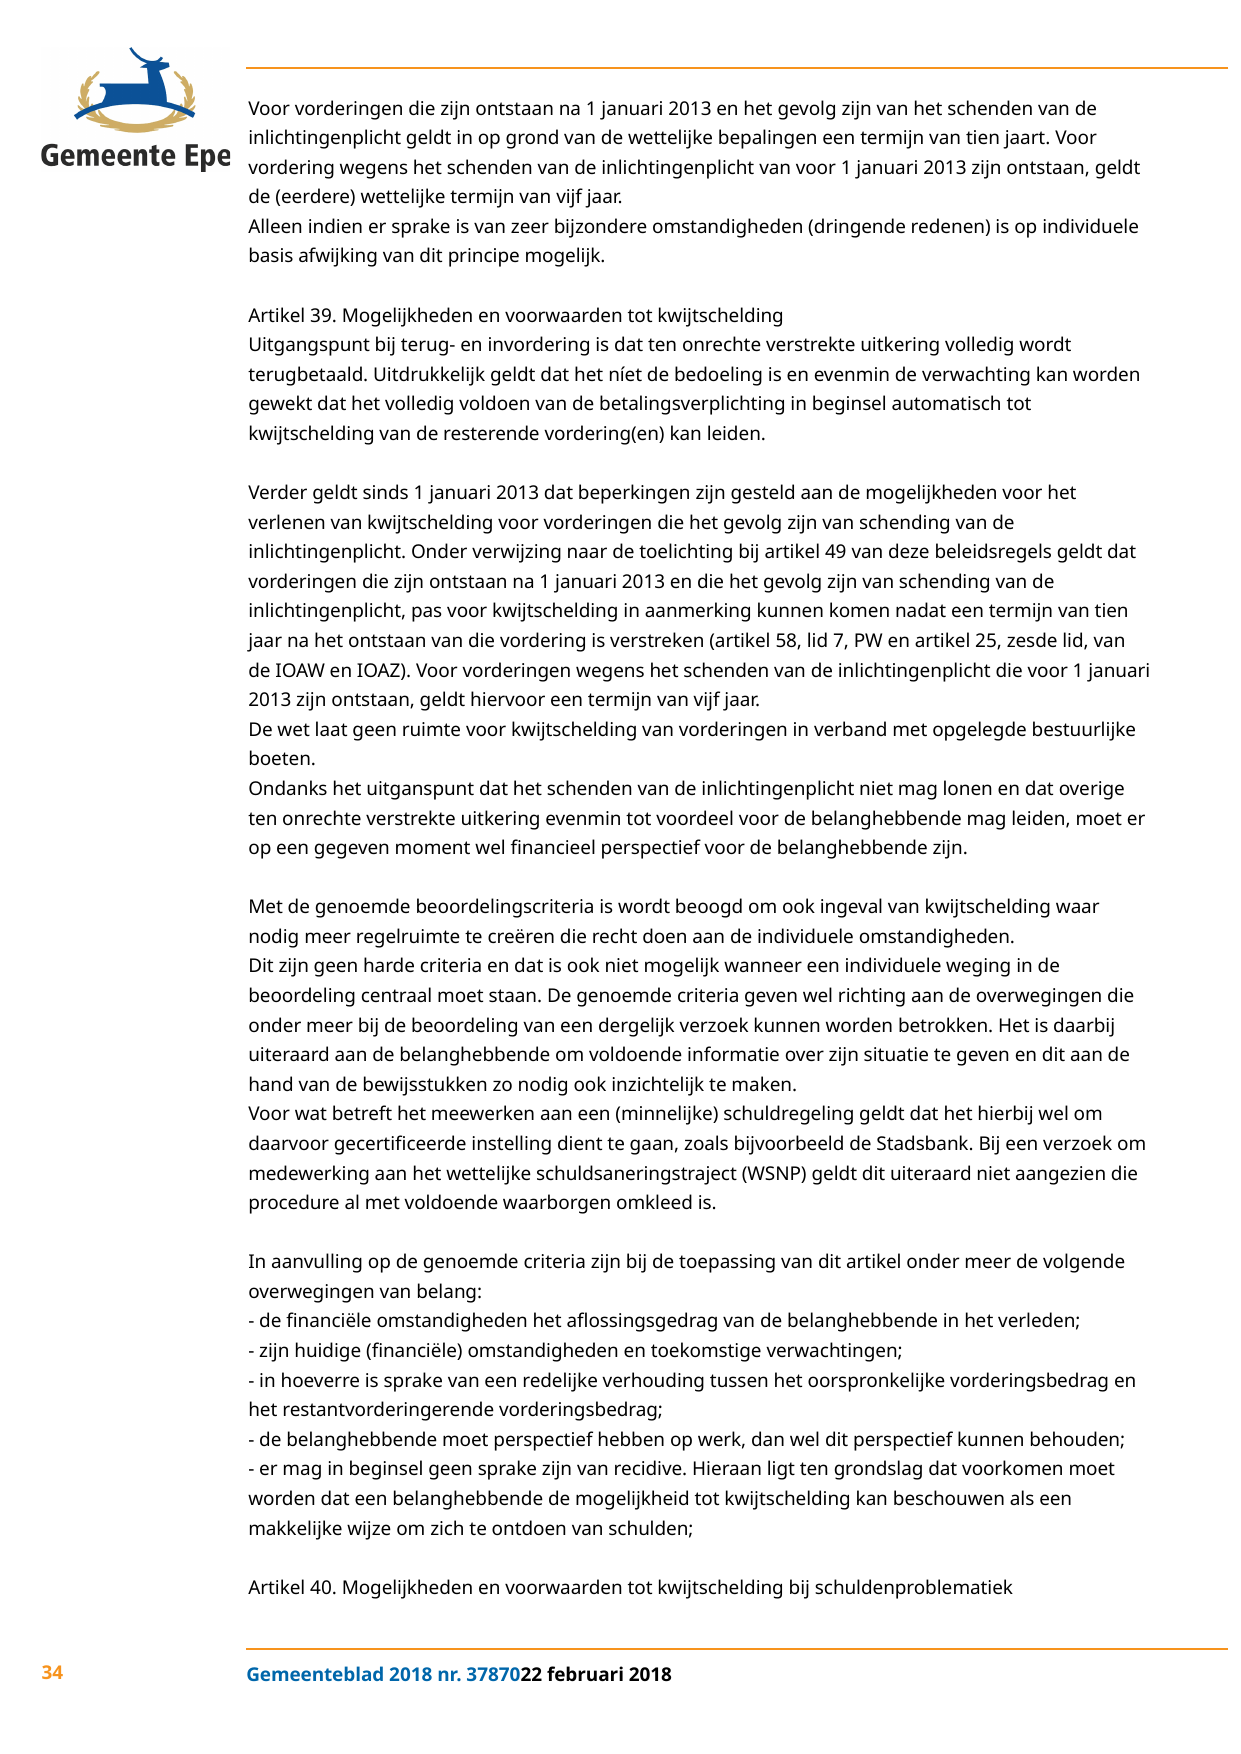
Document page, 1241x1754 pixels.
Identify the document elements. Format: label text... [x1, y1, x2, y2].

text - de belanghebbende moet perspectief hebben op werk, dan wel dit perspectief kunnen behouden; [248, 1426, 1152, 1452]
text - de financiële omstandigheden het aflossingsgedrag van de belanghebbende in het verleden; [248, 1308, 1152, 1333]
text Met de genoemde beoordelingscriteria is wordt beoogd om ook ingeval van kwijtschelding waar nodig meer regelruimte te creëren die recht doen aan de individuele omstandigheden. [248, 893, 1152, 949]
text Artikel 40. Mogelijkheden en voorwaarden tot kwijtschelding bij schuldenproblematiek [248, 1574, 1152, 1600]
text Voor wat betreft het meewerken aan een (minnelijke) schuldregeling geldt dat het hierbij wel om daarvoor gecertificeerde instelling dient te gaan, zoals bijvoorbeeld de Stadsbank. Bij een verzoek om medewerking aan het wettelijke schuldsaneringstraject (WSNP) geldt dit uiteraard niet aangezien die procedure al met voldoende waarborgen omkleed is. [248, 1101, 1152, 1215]
text Alleen indien er sprake is van zeer bijzondere omstandigheden (dringende redenen) is op individuele basis afwijking van dit principe mogelijk. [248, 213, 1152, 268]
picture [41, 47, 231, 172]
text Artikel 39. Mogelijkheden en voorwaarden tot kwijtschelding [248, 302, 1152, 328]
text - zijn huidige (financiële) omstandigheden en toekomstige verwachtingen; [248, 1337, 1152, 1363]
text Ondanks het uitganspunt dat het schenden van de inlichtingenplicht niet mag lonen en dat overige ten onrechte verstrekte uitkering evenmin tot voordeel voor de belanghebbende mag leiden, moet er op een gegeven moment wel financieel perspectief voor de belanghebbende zijn. [248, 775, 1152, 860]
text In aanvulling op de genoemde criteria zijn bij de toepassing van dit artikel onder meer de volgende overwegingen van belang: [248, 1248, 1152, 1304]
text Verder geldt sinds 1 januari 2013 dat beperkingen zijn gesteld aan de mogelijkheden voor het verlenen van kwijtschelding voor vorderingen die het gevolg zijn van schending van de inlichtingenplicht. Onder verwijzing naar de toelichting bij artikel 49 van deze beleidsregels geldt dat vorderingen die zijn ontstaan na 1 januari 2013 en die het gevolg zijn van schending van de inlichtingenplicht, pas voor kwijtschelding in aanmerking kunnen komen nadat een termijn van tien jaar na het ontstaan van die vordering is verstreken (artikel 58, lid 7, PW en artikel 25, zesde lid, van de IOAW en IOAZ). Voor vorderingen wegens het schenden van de inlichtingenplicht die voor 1 januari 2013 zijn ontstaan, geldt hiervoor een termijn van vijf jaar. [248, 479, 1152, 712]
text Voor vorderingen die zijn ontstaan na 1 januari 2013 en het gevolg zijn van het schenden van de inlichtingenplicht geldt in op grond van de wettelijke bepalingen een termijn van tien jaart. Voor vordering wegens het schenden van de inlichtingenplicht van voor 1 januari 2013 zijn ontstaan, geldt de (eerdere) wettelijke termijn van vijf jaar. [248, 95, 1152, 209]
text - er mag in beginsel geen sprake zijn van recidive. Hieraan ligt ten grondslag dat voorkomen moet worden dat een belanghebbende de mogelijkheid tot kwijtschelding kan beschouwen als een makkelijke wijze om zich te ontdoen van schulden; [248, 1456, 1152, 1541]
text Dit zijn geen harde criteria en dat is ook niet mogelijk wanneer een individuele weging in de beoordeling centraal moet staan. De genoemde criteria geven wel richting aan de overwegingen die onder meer bij de beoordeling van een dergelijk verzoek kunnen worden betrokken. Het is daarbij uiteraard aan de belanghebbende om voldoende informatie over zijn situatie te geven en dit aan de hand van de bewijsstukken zo nodig ook inzichtelijk te maken. [248, 953, 1152, 1097]
text - in hoeverre is sprake van een redelijke verhouding tussen het oorspronkelijke vorderingsbedrag en het restantvorderingerende vorderingsbedrag; [248, 1367, 1152, 1422]
text De wet laat geen ruimte voor kwijtschelding van vorderingen in verband met opgelegde bestuurlijke boeten. [248, 716, 1152, 771]
text Uitgangspunt bij terug- en invordering is dat ten onrechte verstrekte uitkering volledig wordt terugbetaald. Uitdrukkelijk geldt dat het níet de bedoeling is en evenmin de verwachting kan worden gewekt dat het volledig voldoen van de betalingsverplichting in beginsel automatisch tot kwijtschelding van de resterende vordering(en) kan leiden. [248, 331, 1152, 446]
